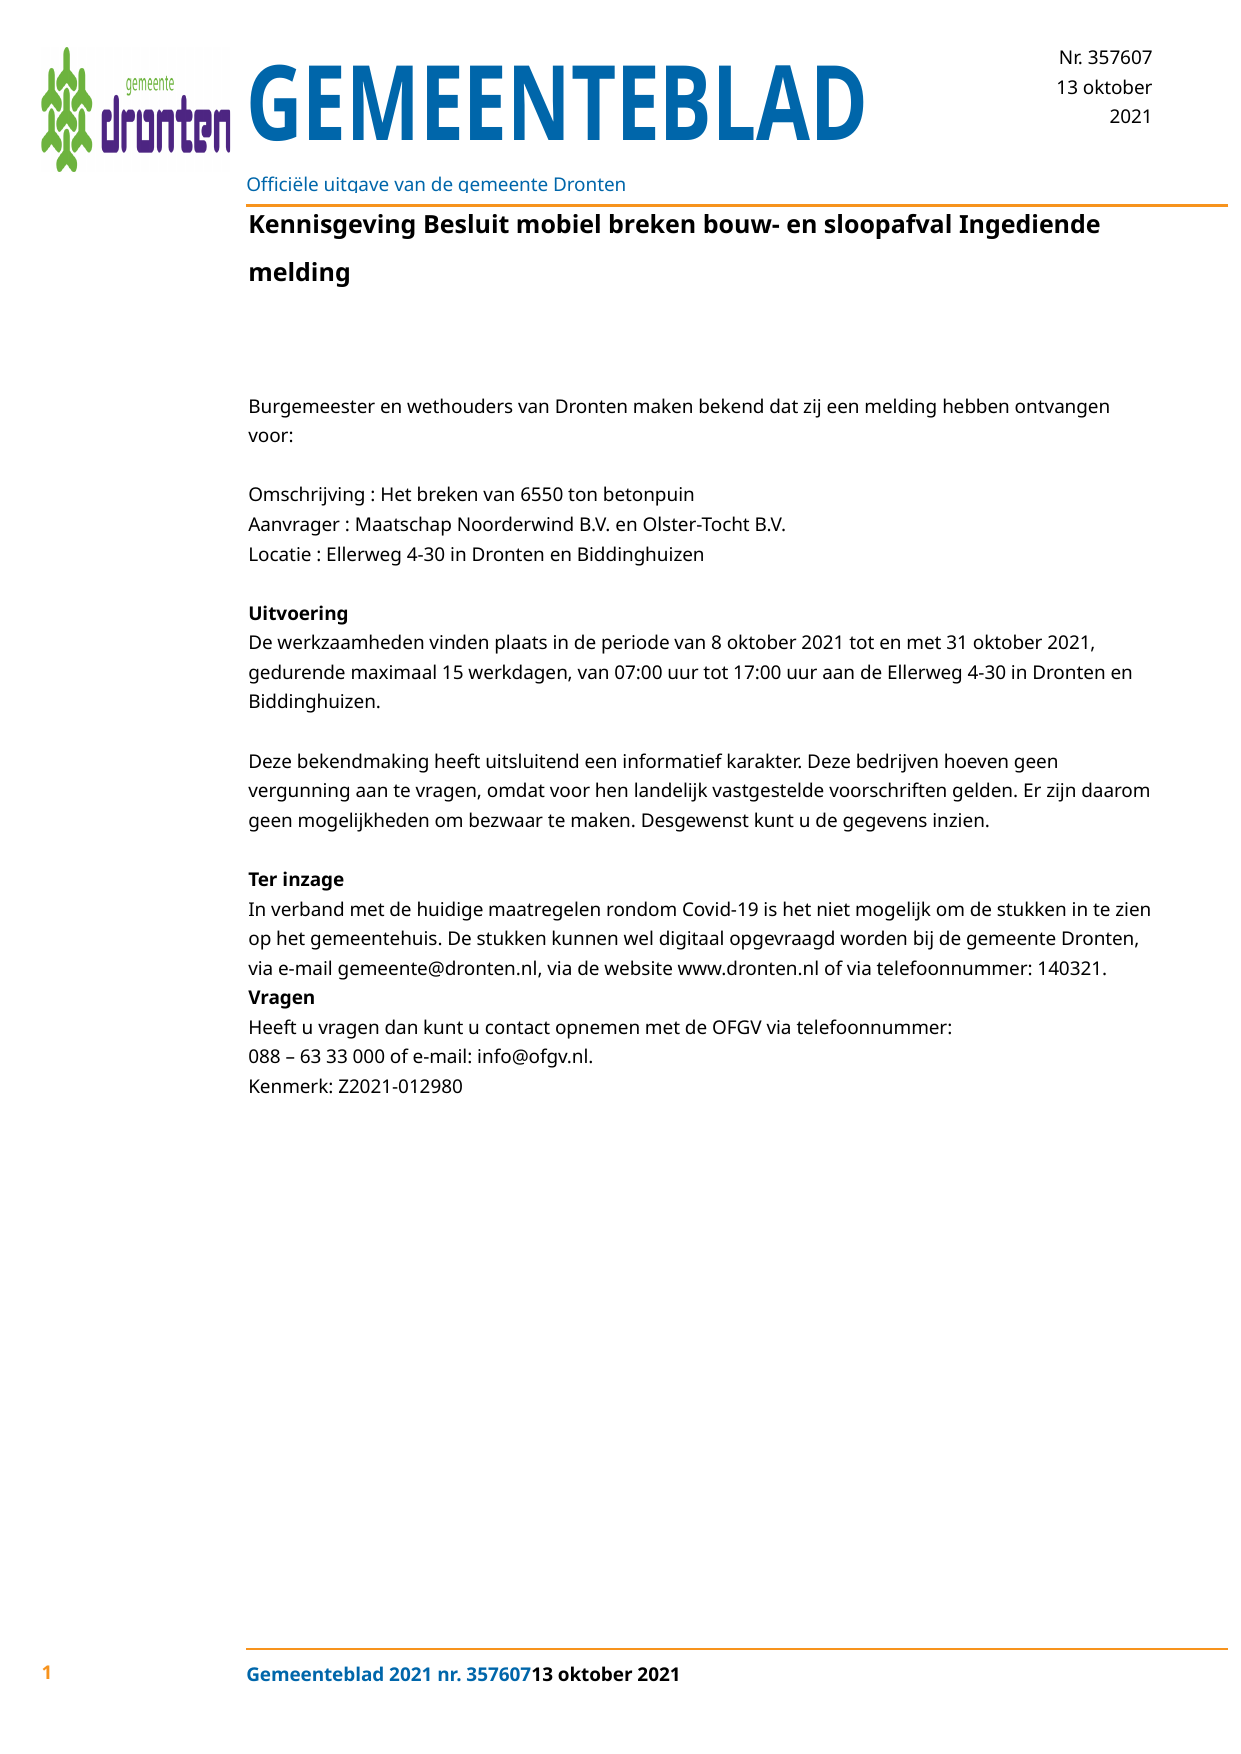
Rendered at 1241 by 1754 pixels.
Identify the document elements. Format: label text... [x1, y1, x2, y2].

text Heeft u vragen dan kunt u contact opnemen met de OFGV via telefoonnummer: [248, 1014, 1152, 1040]
text Omschrijving : Het breken van 6550 ton betonpuin [248, 482, 1152, 507]
text Vragen [248, 984, 1152, 1010]
text In verband met de huidige maatregelen rondom Covid-19 is het niet mogelijk om de stukken in te zien op het gemeentehuis. De stukken kunnen wel digitaal opgevraagd worden bij de gemeente Dronten, via e-mail gemeente@dronten.nl, via de website www.dronten.nl of via telefoonnummer: 140321. [248, 896, 1152, 981]
picture [41, 47, 231, 172]
text Ter inzage [248, 866, 1152, 892]
text Deze bekendmaking heeft uitsluitend een informatief karakter. Deze bedrijven hoeven geen vergunning aan te vragen, omdat voor hen landelijk vastgestelde voorschriften gelden. Er zijn daarom geen mogelijkheden om bezwaar te maken. Desgewenst kunt u de gegevens inzien. [248, 748, 1152, 833]
text Kenmerk: Z2021-012980 [248, 1073, 1152, 1099]
text Uitvoering [248, 600, 1152, 626]
text Aanvrager : Maatschap Noorderwind B.V. en Olster-Tocht B.V. [248, 511, 1152, 537]
text Burgemeester en wethouders van Dronten maken bekend dat zij een melding hebben ontvangen voor: [248, 393, 1152, 448]
text 088 – 63 33 000 of e-mail: info@ofgv.nl. [248, 1044, 1152, 1069]
text De werkzaamheden vinden plaats in de periode van 8 oktober 2021 tot en met 31 oktober 2021, gedurende maximaal 15 werkdagen, van 07:00 uur tot 17:00 uur aan de Ellerweg 4-30 in Dronten en Biddinghuizen. [248, 629, 1152, 714]
text Locatie : Ellerweg 4-30 in Dronten en Biddinghuizen [248, 541, 1152, 567]
text Kennisgeving Besluit mobiel breken bouw- en sloopafval Ingediende melding [248, 207, 1152, 288]
